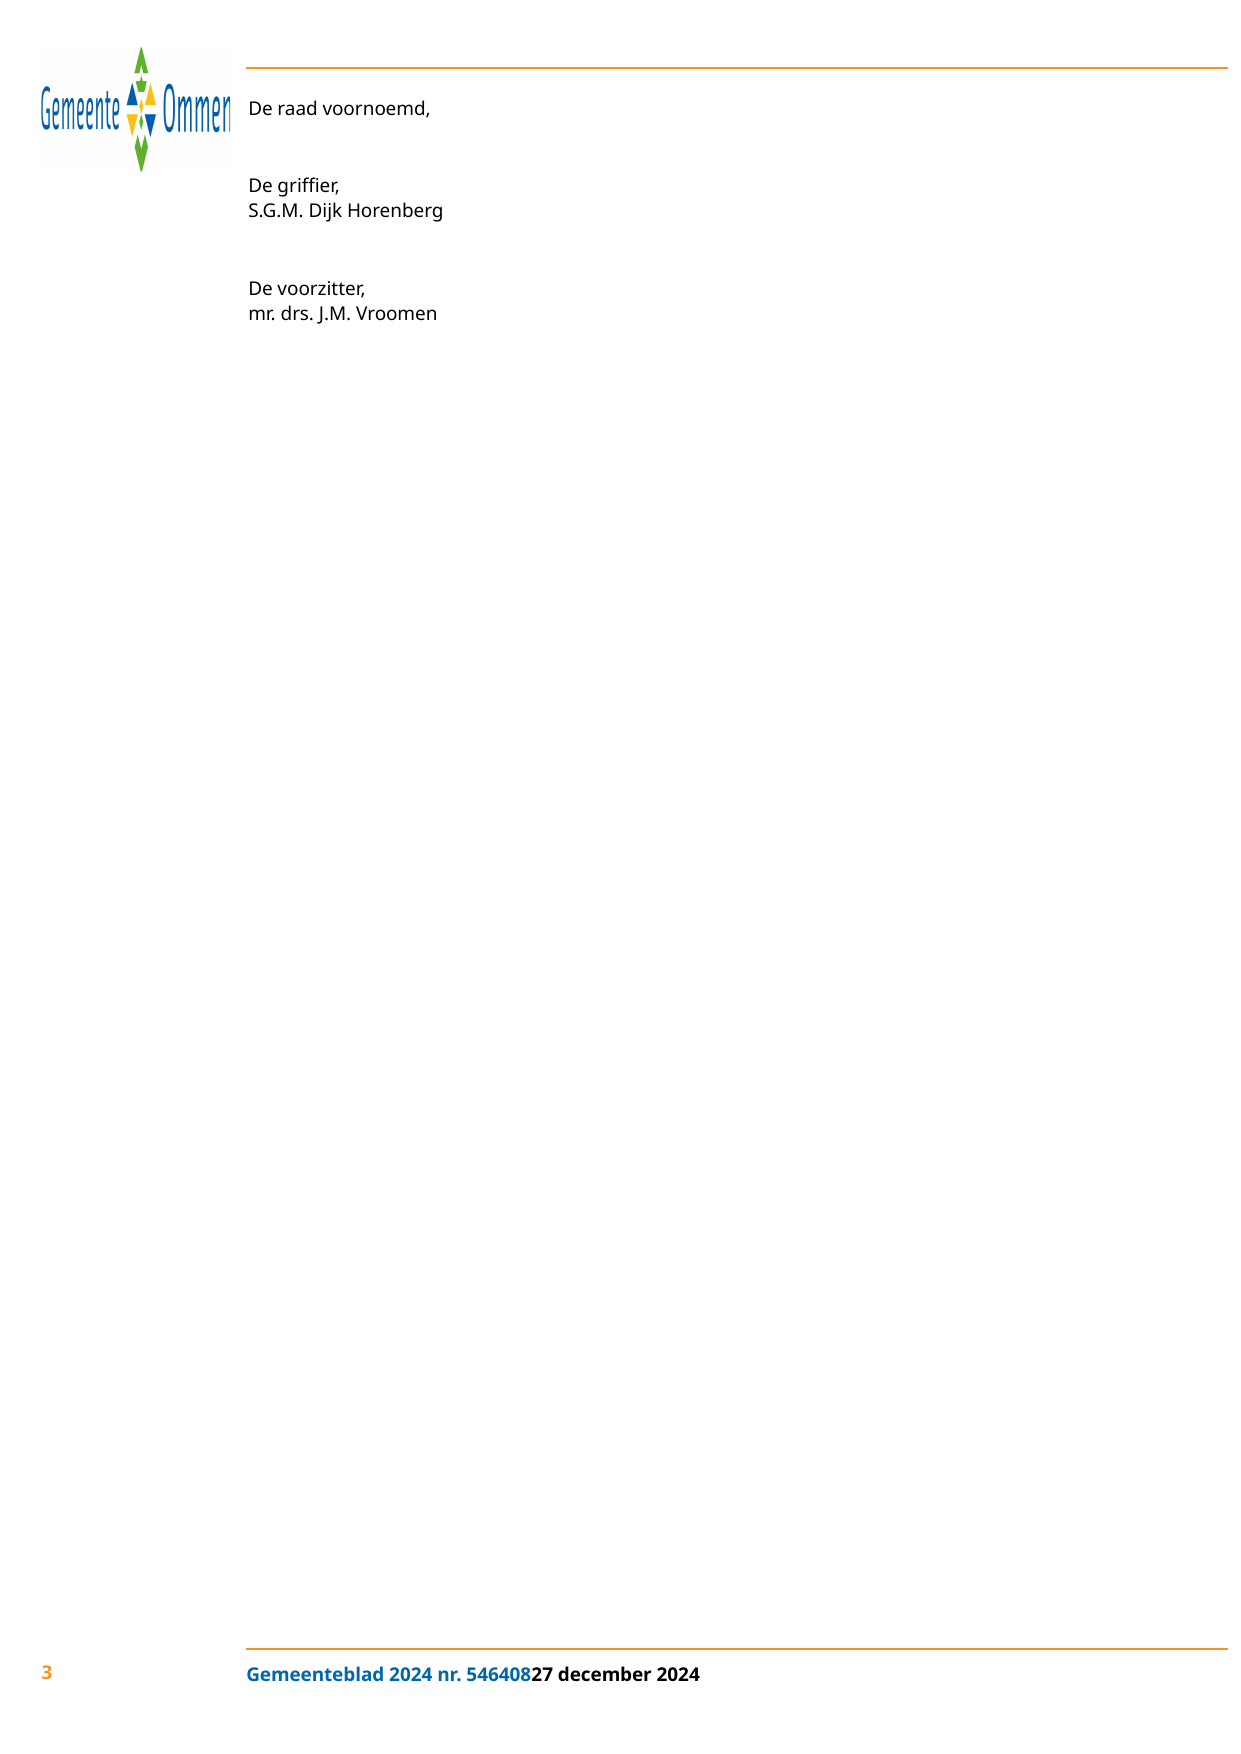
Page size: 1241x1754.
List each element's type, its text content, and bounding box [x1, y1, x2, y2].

text S.G.M. Dijk Horenberg [248, 198, 1152, 223]
text De voorzitter, [248, 275, 1152, 301]
text De raad voornoemd, [248, 95, 1152, 121]
text De griffier, [248, 172, 1152, 198]
text mr. drs. J.M. Vroomen [248, 301, 1152, 326]
picture [41, 47, 231, 172]
